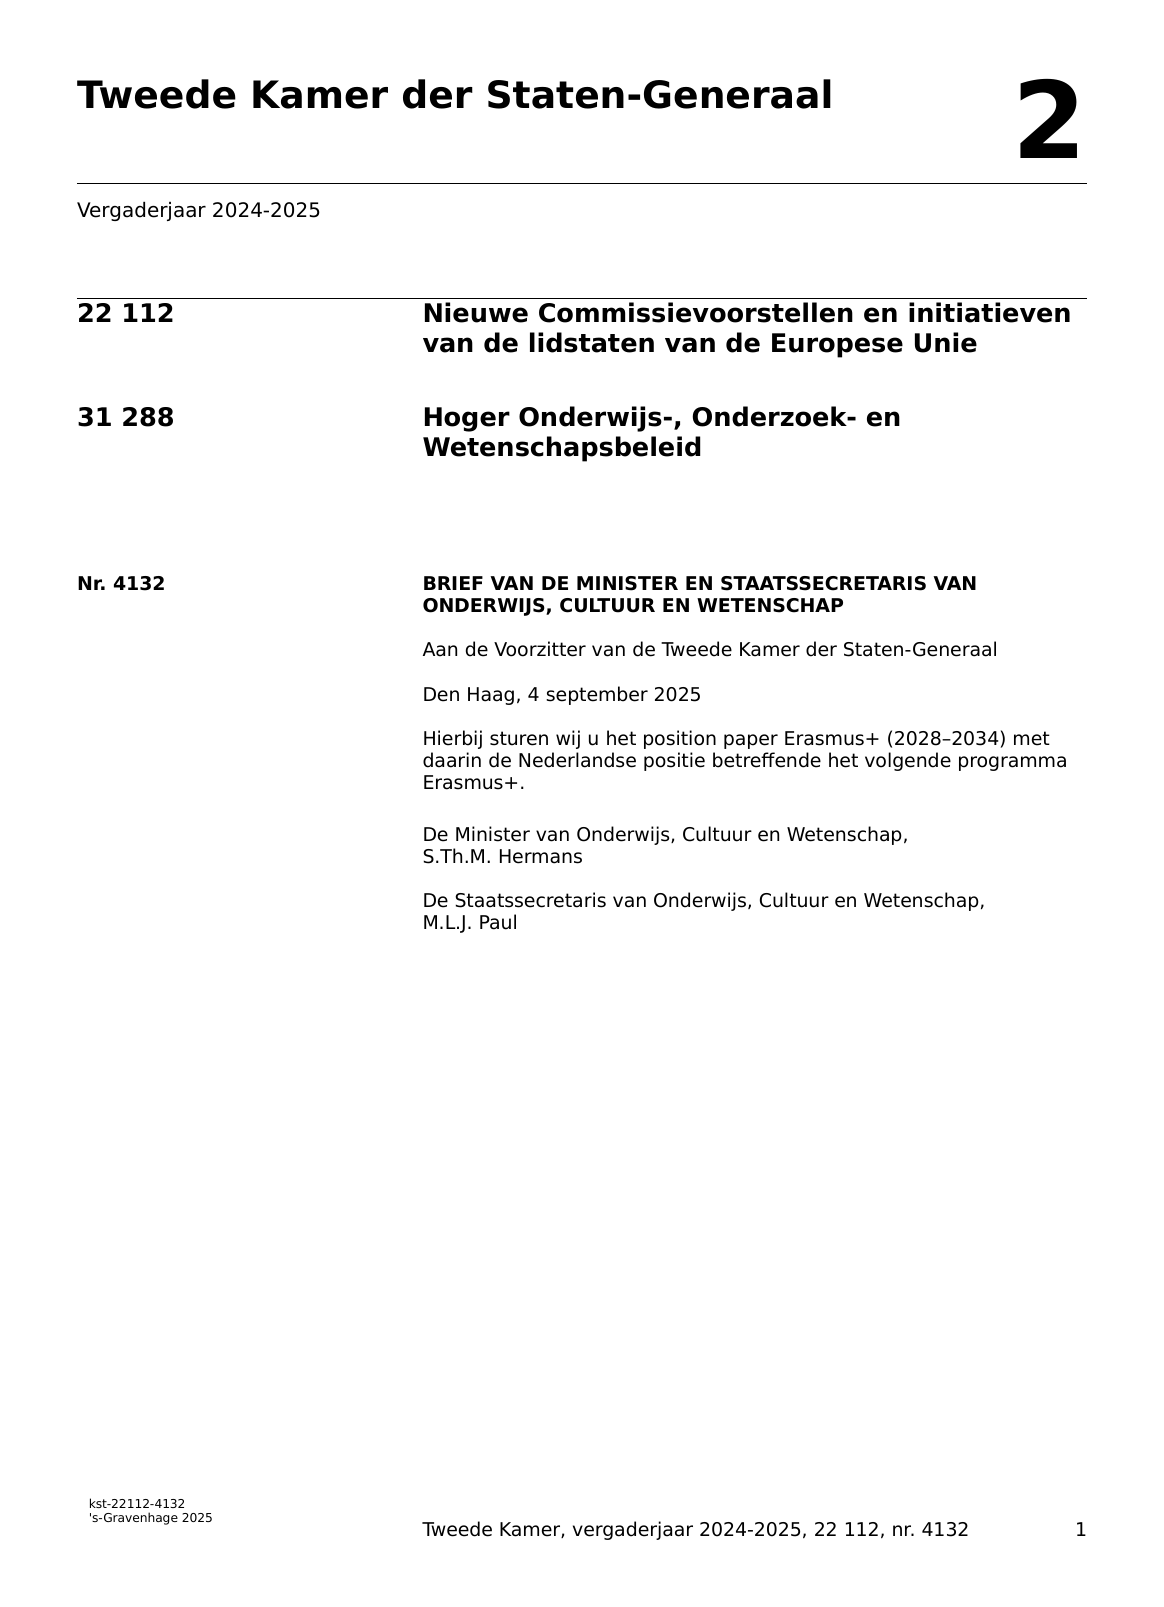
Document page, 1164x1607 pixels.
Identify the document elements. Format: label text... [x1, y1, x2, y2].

table_header Tweede Kamer der Staten-Generaal [77, 59, 886, 183]
subtitle 22 112 Nieuwe Commissievoorstellen en initiatieven van de lidstaten van de Europese Unie [77, 299, 1087, 358]
text De Staatssecretaris van Onderwijs, Cultuur en Wetenschap, M.L.J. Paul [422, 890, 1087, 934]
table_header 2 [886, 59, 1087, 183]
text Hierbij sturen wij u het position paper Erasmus+ (2028–2034) met daarin de Nederlandse positie betreffende het volgende programma Erasmus+. [422, 728, 1087, 793]
table_cell Vergaderjaar 2024-2025 [77, 184, 1087, 298]
subtitle Nr. 4132 BRIEF VAN DE MINISTER EN STAATSSECRETARIS VAN ONDERWIJS, CULTUUR EN WETENSCHAP [77, 573, 1087, 617]
subtitle 31 288 Hoger Onderwijs-, Onderzoek- en Wetenschapsbeleid [77, 403, 1087, 462]
text De Minister van Onderwijs, Cultuur en Wetenschap, S.Th.M. Hermans [422, 823, 1087, 867]
text kst-22112-4132 [88, 1497, 323, 1511]
text Aan de Voorzitter van de Tweede Kamer der Staten-Generaal [422, 639, 1087, 661]
text 's-Gravenhage 2025 [88, 1511, 323, 1525]
text Den Haag, 4 september 2025 [422, 683, 1087, 705]
